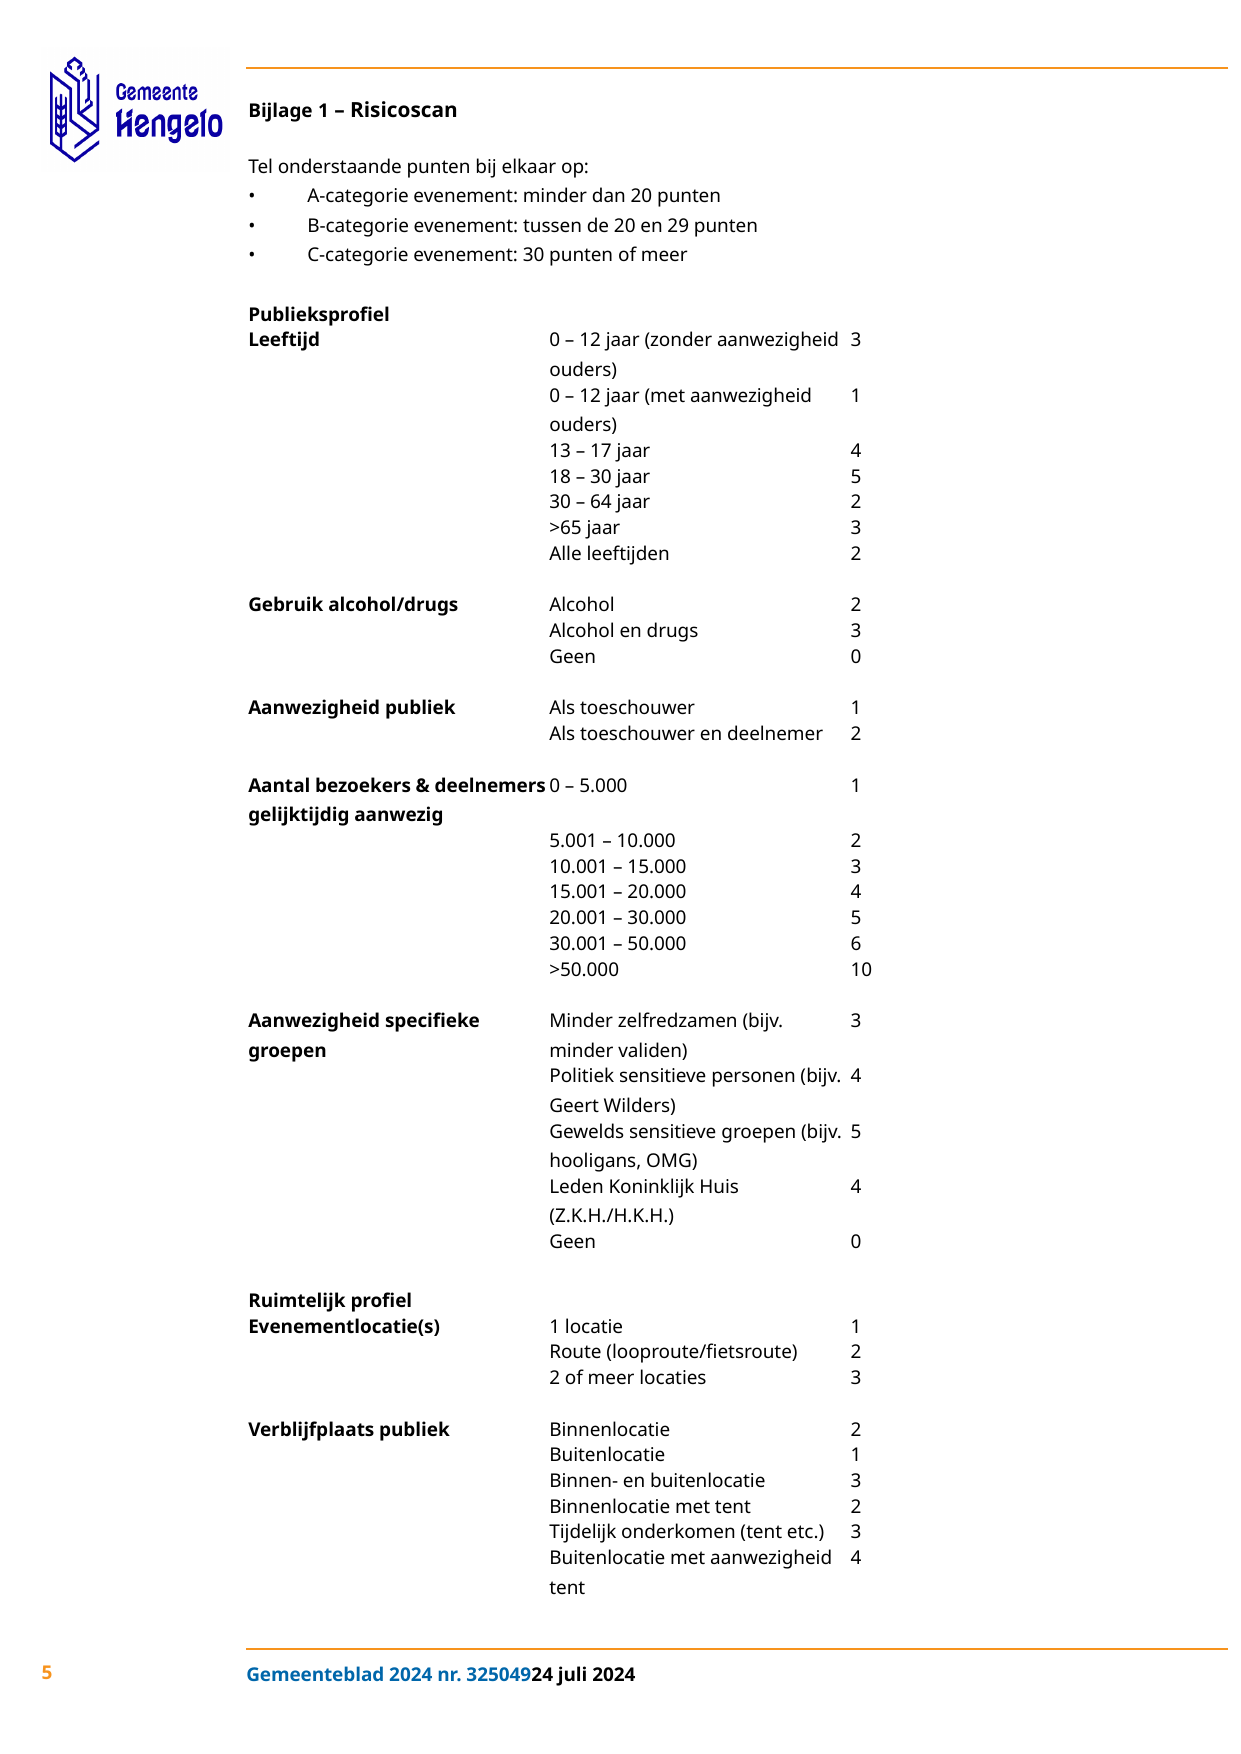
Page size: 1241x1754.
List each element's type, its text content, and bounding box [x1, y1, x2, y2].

table_cell [248, 669, 1152, 694]
list B-categorie evenement: tussen de 20 en 29 punten [248, 212, 1152, 238]
table_cell 4 [850, 879, 1152, 904]
table_cell 4 [850, 1173, 1152, 1228]
table_cell Alcohol en drugs [549, 618, 850, 643]
table_cell 3 [850, 515, 1152, 540]
table_cell [248, 956, 549, 981]
table_cell [248, 746, 1152, 772]
table_cell [248, 540, 549, 566]
table_cell [248, 827, 549, 853]
table_cell 4 [850, 1544, 1152, 1600]
table_cell Binnen- en buitenlocatie [549, 1467, 850, 1493]
table_cell Route (looproute/fietsroute) [549, 1339, 850, 1364]
table_cell [248, 1390, 1152, 1416]
table_cell 2 [850, 720, 1152, 746]
table_cell Geen [549, 643, 850, 669]
table_cell 2 [850, 489, 1152, 514]
table_cell 10.001 – 15.000 [549, 853, 850, 878]
table_cell Gebruik alcohol/drugs [248, 592, 549, 617]
table_cell [248, 1118, 549, 1173]
table_cell [248, 720, 549, 746]
table_cell 4 [850, 437, 1152, 463]
table_cell [248, 1339, 549, 1364]
table_cell 1 [850, 1441, 1152, 1467]
table_cell 5 [850, 1118, 1152, 1173]
table_cell 5 [850, 463, 1152, 489]
table_cell 10 [850, 956, 1152, 981]
table_cell 0 – 12 jaar (zonder aanwezigheid ouders) [549, 327, 850, 382]
table_cell 15.001 – 20.000 [549, 879, 850, 904]
table_cell Verblijfplaats publiek [248, 1416, 549, 1441]
table_cell [248, 1364, 549, 1390]
table_cell [248, 463, 549, 489]
table_cell 18 – 30 jaar [549, 463, 850, 489]
table_cell [248, 930, 549, 956]
table_cell 2 [850, 592, 1152, 617]
table_cell [248, 1173, 549, 1228]
table_cell Leden Koninklijk Huis (Z.K.H./H.K.H.) [549, 1173, 850, 1228]
table_cell 0 [850, 643, 1152, 669]
table_cell 1 [850, 1313, 1152, 1338]
table_cell 2 [850, 540, 1152, 566]
list C-categorie evenement: 30 punten of meer [248, 242, 1152, 267]
table_cell Politiek sensitieve personen (bijv. Geert Wilders) [549, 1063, 850, 1118]
table_cell 20.001 – 30.000 [549, 904, 850, 930]
table_cell 2 [850, 1416, 1152, 1441]
table_cell >50.000 [549, 956, 850, 981]
table_cell 30.001 – 50.000 [549, 930, 850, 956]
table_cell Buitenlocatie [549, 1441, 850, 1467]
table_cell [248, 853, 549, 878]
table_cell 3 [850, 1007, 1152, 1062]
table_cell 3 [850, 327, 1152, 382]
table_cell 5 [850, 904, 1152, 930]
table_cell Tijdelijk onderkomen (tent etc.) [549, 1519, 850, 1544]
table_header Ruimtelijk profiel [248, 1287, 1152, 1313]
table_cell >65 jaar [549, 515, 850, 540]
table_cell 1 [850, 695, 1152, 720]
table_cell [248, 879, 549, 904]
table_cell Buitenlocatie met aanwezigheid tent [549, 1544, 850, 1600]
table_cell Alle leeftijden [549, 540, 850, 566]
table_cell 0 [850, 1229, 1152, 1254]
table_cell [248, 904, 549, 930]
table_cell 13 – 17 jaar [549, 437, 850, 463]
table_cell 3 [850, 853, 1152, 878]
picture [41, 47, 231, 172]
table_cell [248, 1441, 549, 1467]
table_cell 3 [850, 618, 1152, 643]
table_cell Gewelds sensitieve groepen (bijv. hooligans, OMG) [549, 1118, 850, 1173]
text Tel onderstaande punten bij elkaar op: [248, 153, 1152, 179]
table_cell 6 [850, 930, 1152, 956]
table_cell 3 [850, 1364, 1152, 1390]
table_cell 0 – 12 jaar (met aanwezigheid ouders) [549, 382, 850, 437]
table_cell 1 [850, 382, 1152, 437]
table_cell [248, 1467, 549, 1493]
table_cell [248, 981, 1152, 1007]
table_cell [248, 618, 549, 643]
table_cell Als toeschouwer en deelnemer [549, 720, 850, 746]
table_cell [248, 437, 549, 463]
table_cell Geen [549, 1229, 850, 1254]
table_cell 2 [850, 1493, 1152, 1519]
table_cell Aanwezigheid specifieke groepen [248, 1007, 549, 1062]
table_cell 5.001 – 10.000 [549, 827, 850, 853]
table_cell [248, 382, 549, 437]
text Bijlage 1 – Risicoscan [248, 95, 1152, 123]
table_cell Evenementlocatie(s) [248, 1313, 549, 1338]
table_cell 4 [850, 1063, 1152, 1118]
table_cell 3 [850, 1519, 1152, 1544]
table_cell [248, 566, 1152, 592]
table_cell [248, 1544, 549, 1600]
table_cell Leeftijd [248, 327, 549, 382]
table_cell [248, 1493, 549, 1519]
table_cell Als toeschouwer [549, 695, 850, 720]
table_cell [248, 515, 549, 540]
table_cell 2 [850, 827, 1152, 853]
table_cell 30 – 64 jaar [549, 489, 850, 514]
table_cell [248, 1519, 549, 1544]
table_cell [248, 1229, 549, 1254]
table_cell [248, 489, 549, 514]
table_header Publieksprofiel [248, 301, 1152, 327]
table_cell Binnenlocatie [549, 1416, 850, 1441]
table_cell [248, 643, 549, 669]
table_cell 1 [850, 772, 1152, 827]
table_cell 3 [850, 1467, 1152, 1493]
table_cell Binnenlocatie met tent [549, 1493, 850, 1519]
list A-categorie evenement: minder dan 20 punten [248, 182, 1152, 208]
table_cell 2 [850, 1339, 1152, 1364]
table_cell 1 locatie [549, 1313, 850, 1338]
table_cell Aanwezigheid publiek [248, 695, 549, 720]
table_cell Aantal bezoekers & deelnemers gelijktijdig aanwezig [248, 772, 549, 827]
table_cell Minder zelfredzamen (bijv. minder validen) [549, 1007, 850, 1062]
table_cell 2 of meer locaties [549, 1364, 850, 1390]
table_cell [248, 1063, 549, 1118]
table_cell 0 – 5.000 [549, 772, 850, 827]
table_cell Alcohol [549, 592, 850, 617]
